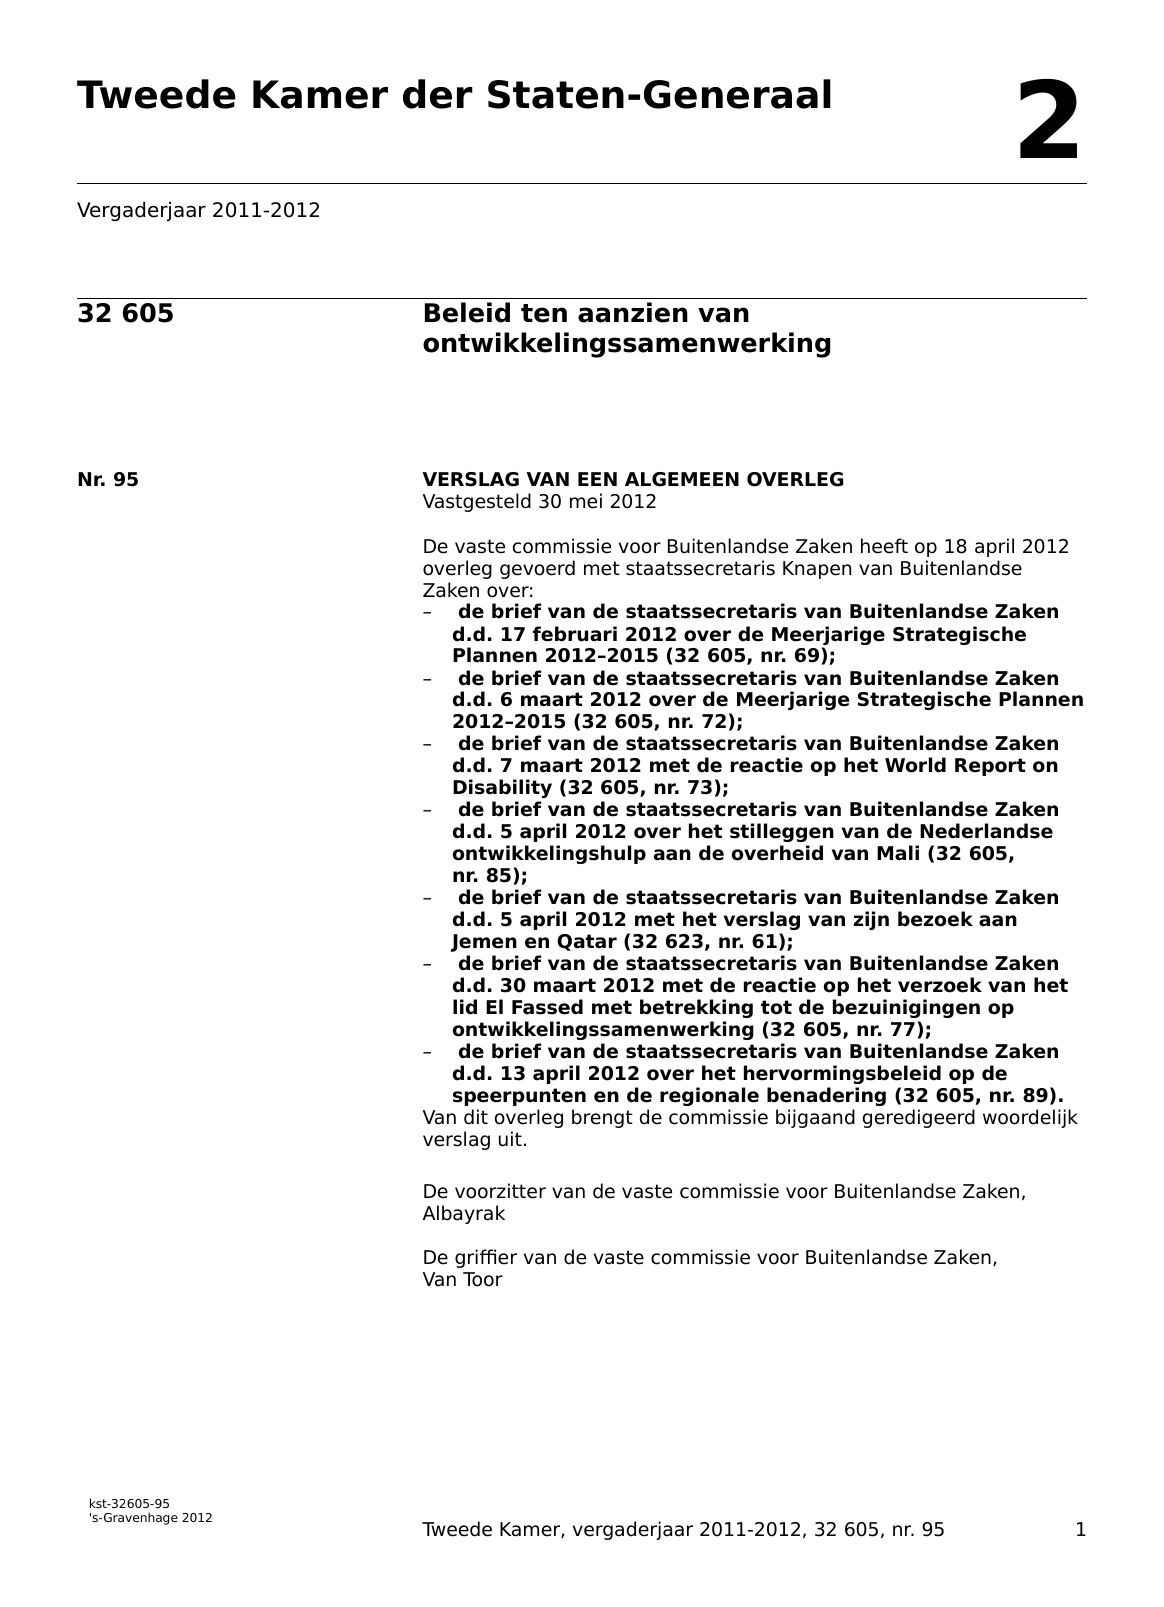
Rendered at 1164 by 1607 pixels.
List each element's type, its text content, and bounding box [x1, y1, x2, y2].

text kst-32605-95 [88, 1497, 323, 1511]
text De vaste commissie voor Buitenlandse Zaken heeft op 18 april 2012 overleg gevoerd met staatssecretaris Knapen van Buitenlandse Zaken over: [422, 536, 1087, 601]
text – de brief van de staatssecretaris van Buitenlandse Zaken d.d. 5 april 2012 met het verslag van zijn bezoek aan Jemen en Qatar (32 623, nr. 61); [422, 887, 1087, 953]
subtitle 32 605 Beleid ten aanzien van ontwikkelingssamenwerking [77, 299, 1087, 358]
text – de brief van de staatssecretaris van Buitenlandse Zaken d.d. 30 maart 2012 met de reactie op het verzoek van het lid El Fassed met betrekking tot de bezuinigingen op ontwikkelingssamenwerking (32 605, nr. 77); [422, 953, 1087, 1041]
subtitle Nr. 95 VERSLAG VAN EEN ALGEMEEN OVERLEG [77, 469, 1087, 491]
table_cell Vergaderjaar 2011-2012 [77, 184, 1087, 298]
text De griffier van de vaste commissie voor Buitenlandse Zaken, Van Toor [422, 1247, 1087, 1291]
text De voorzitter van de vaste commissie voor Buitenlandse Zaken, Albayrak [422, 1181, 1087, 1225]
table_header Tweede Kamer der Staten-Generaal [77, 59, 886, 183]
text – de brief van de staatssecretaris van Buitenlandse Zaken d.d. 6 maart 2012 over de Meerjarige Strategische Plannen 2012–2015 (32 605, nr. 72); [422, 667, 1087, 733]
text Van dit overleg brengt de commissie bijgaand geredigeerd woordelijk verslag uit. [422, 1107, 1087, 1151]
text – de brief van de staatssecretaris van Buitenlandse Zaken d.d. 17 februari 2012 over de Meerjarige Strategische Plannen 2012–2015 (32 605, nr. 69); [422, 601, 1087, 667]
text – de brief van de staatssecretaris van Buitenlandse Zaken d.d. 13 april 2012 over het hervormingsbeleid op de speerpunten en de regionale benadering (32 605, nr. 89). [422, 1041, 1087, 1107]
text – de brief van de staatssecretaris van Buitenlandse Zaken d.d. 5 april 2012 over het stilleggen van de Nederlandse ontwikkelingshulp aan de overheid van Mali (32 605, nr. 85); [422, 799, 1087, 887]
table_header 2 [886, 59, 1087, 183]
text 's-Gravenhage 2012 [88, 1511, 323, 1525]
text – de brief van de staatssecretaris van Buitenlandse Zaken d.d. 7 maart 2012 met de reactie op het World Report on Disability (32 605, nr. 73); [422, 733, 1087, 799]
text Vastgesteld 30 mei 2012 [422, 491, 1087, 513]
